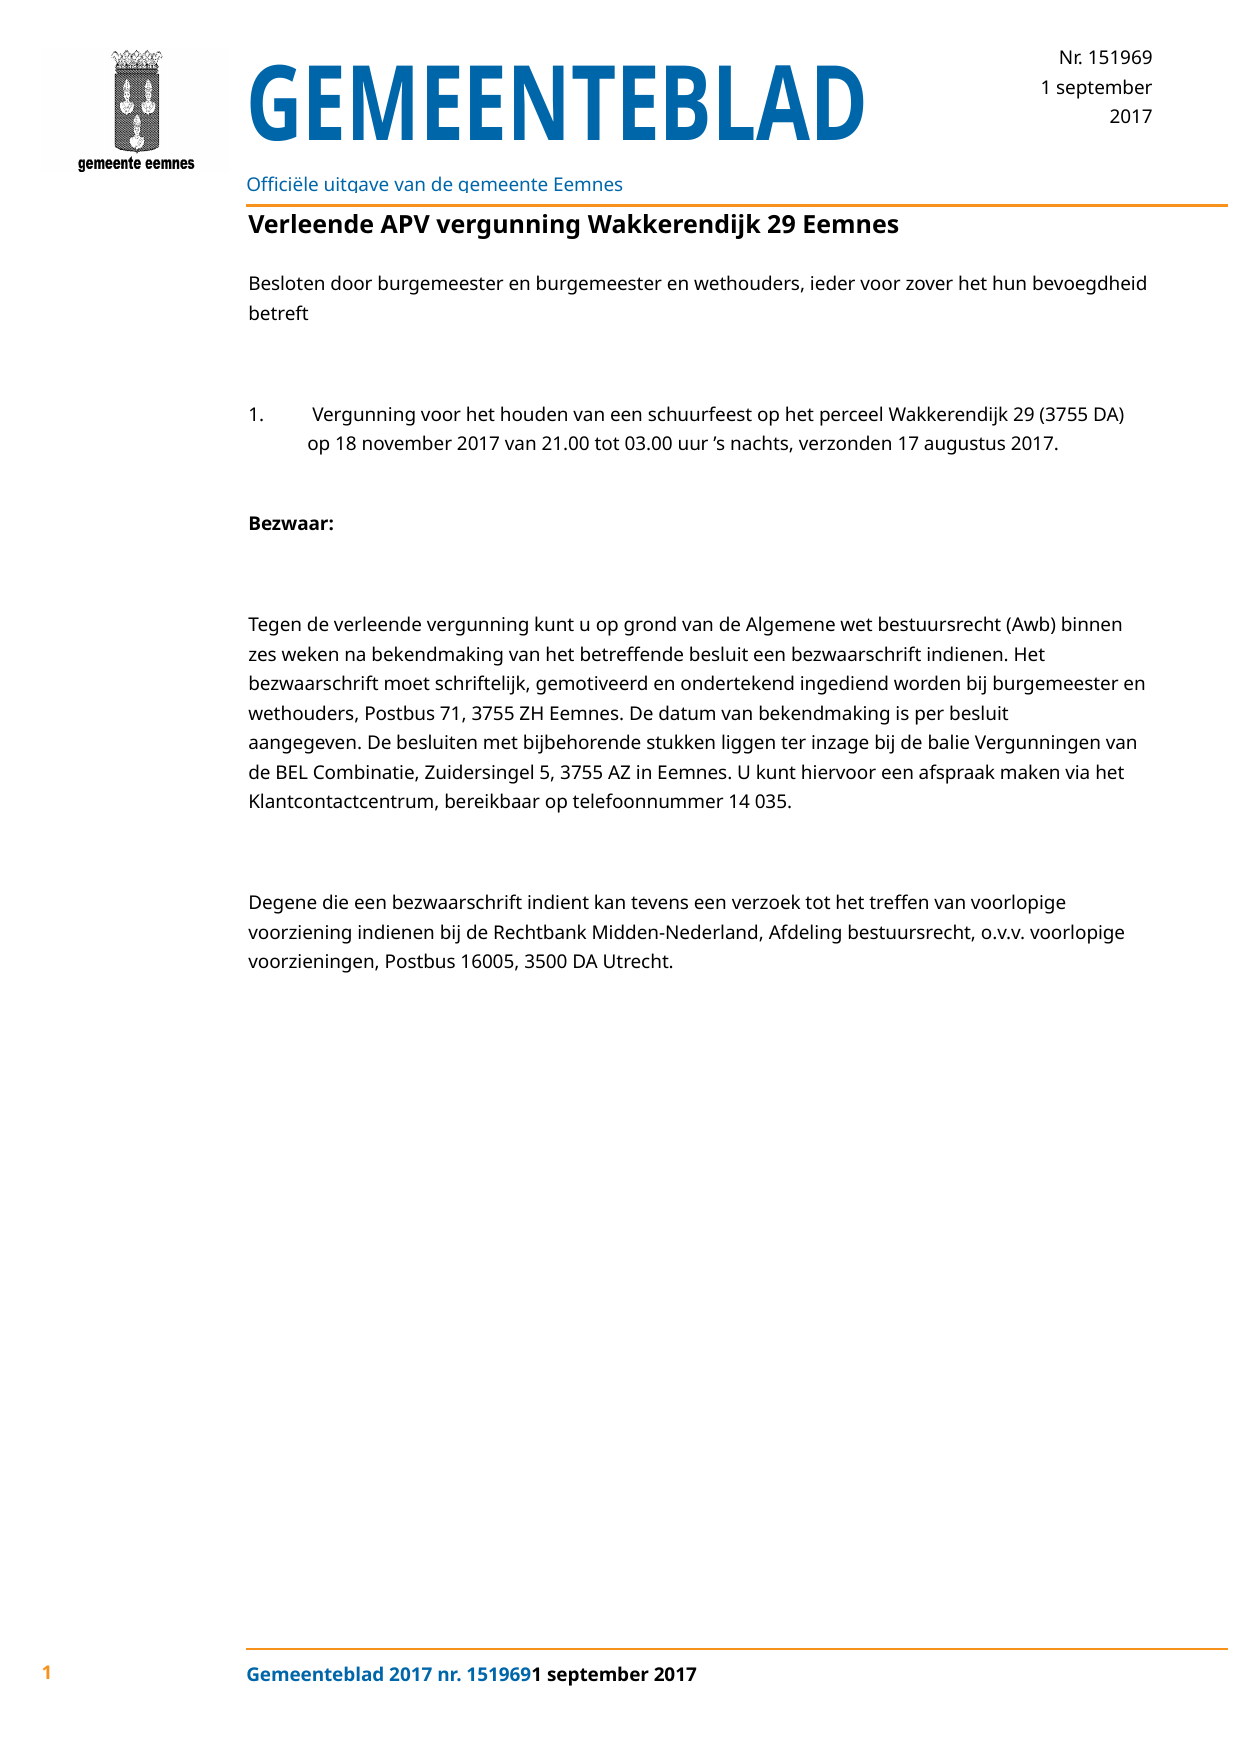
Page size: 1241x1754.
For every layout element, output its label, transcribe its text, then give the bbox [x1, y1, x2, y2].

text Bezwaar: [248, 510, 1152, 536]
text Verleende APV vergunning Wakkerendijk 29 Eemnes [248, 207, 1152, 241]
picture [41, 47, 231, 172]
text Tegen de verleende vergunning kunt u op grond van de Algemene wet bestuursrecht (Awb) binnen zes weken na bekendmaking van het betreffende besluit een bezwaarschrift indienen. Het bezwaarschrift moet schriftelijk, gemotiveerd en ondertekend ingediend worden bij burgemeester en wethouders, Postbus 71, 3755 ZH Eemnes. De datum van bekendmaking is per besluit aangegeven. De besluiten met bijbehorende stukken liggen ter inzage bij de balie Vergunningen van de BEL Combinatie, Zuidersingel 5, 3755 AZ in Eemnes. U kunt hiervoor een afspraak maken via het Klantcontactcentrum, bereikbaar op telefoonnummer 14 035. [248, 611, 1152, 814]
list Vergunning voor het houden van een schuurfeest op het perceel Wakkerendijk 29 (3755 DA) op 18 november 2017 van 21.00 tot 03.00 uur ’s nachts, verzonden 17 augustus 2017. [248, 401, 1152, 456]
text Degene die een bezwaarschrift indient kan tevens een verzoek tot het treffen van voorlopige voorziening indienen bij de Rechtbank Midden-Nederland, Afdeling bestuursrecht, o.v.v. voorlopige voorzieningen, Postbus 16005, 3500 DA Utrecht. [248, 889, 1152, 974]
text Besloten door burgemeester en burgemeester en wethouders, ieder voor zover het hun bevoegdheid betreft [248, 270, 1152, 326]
